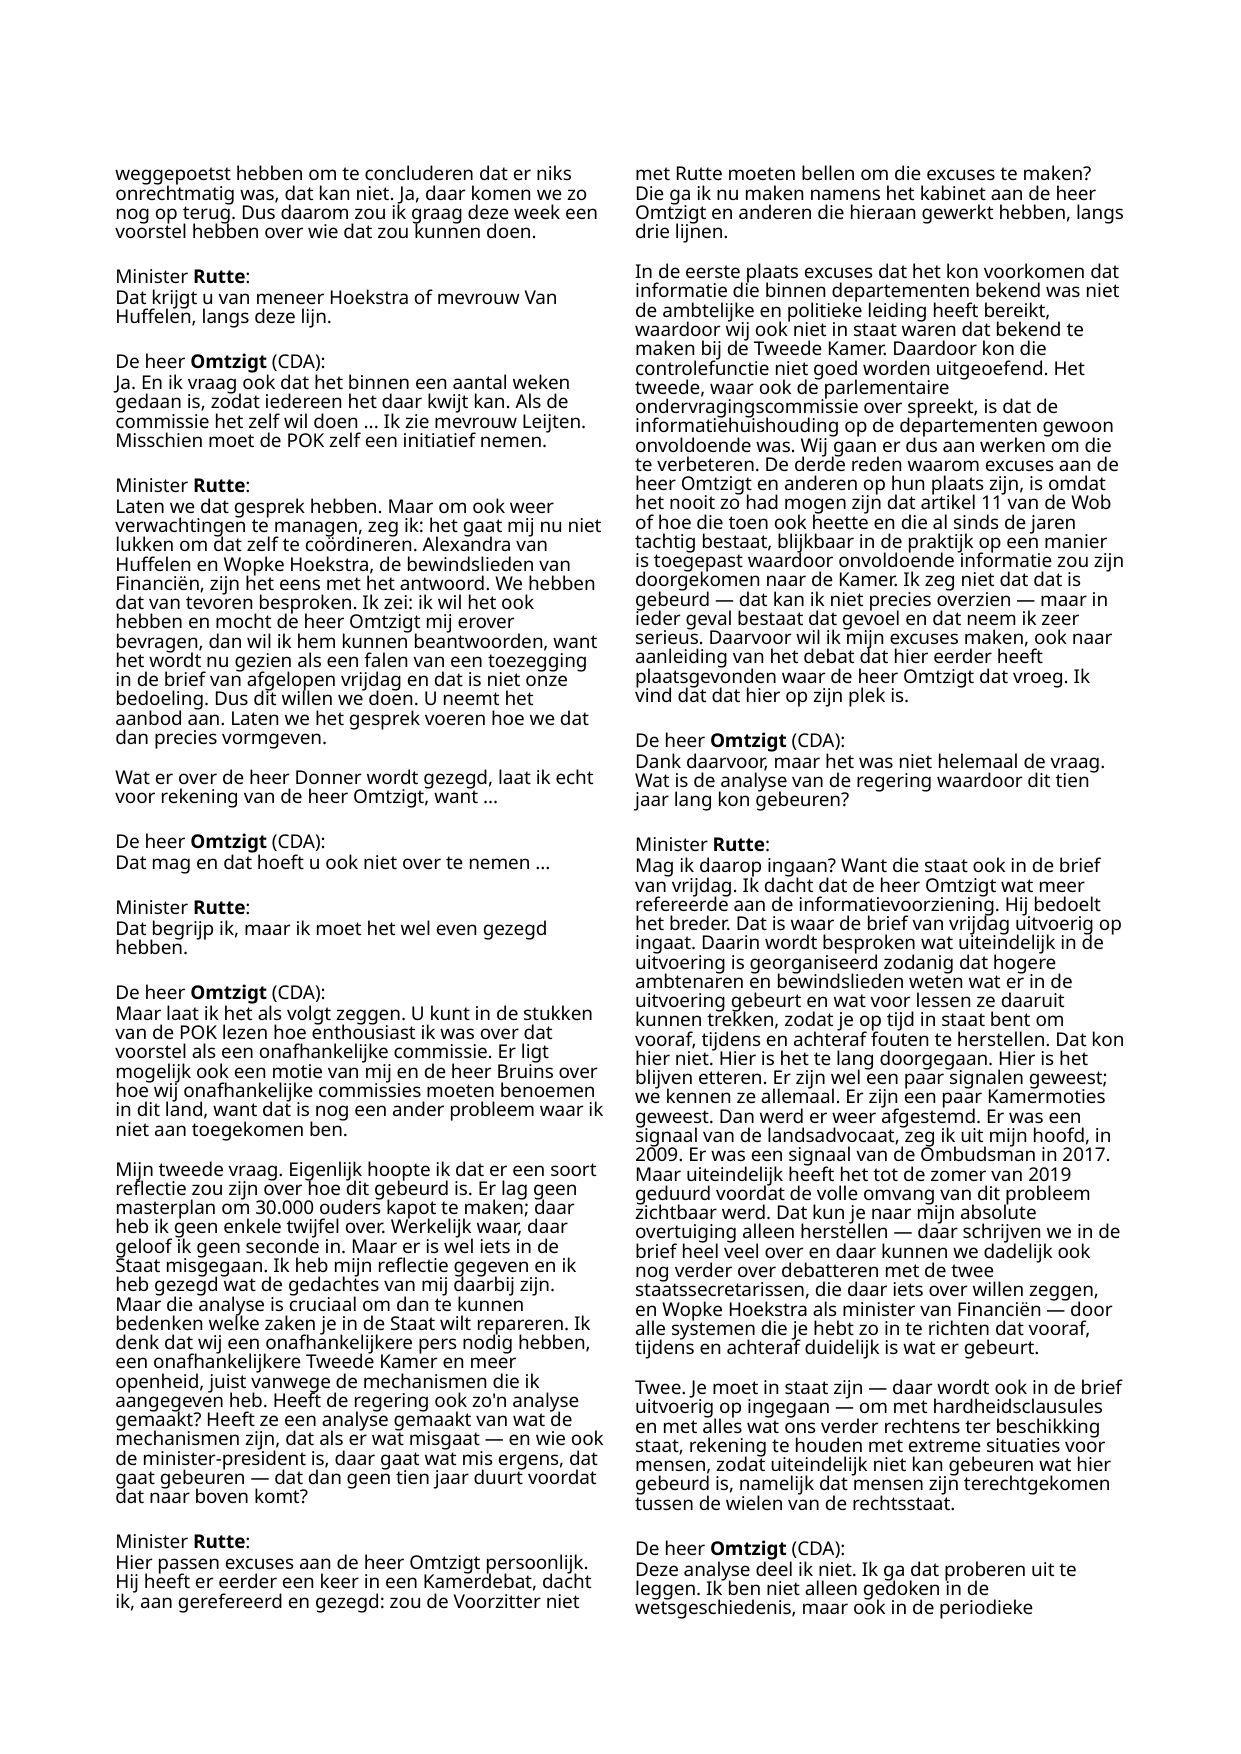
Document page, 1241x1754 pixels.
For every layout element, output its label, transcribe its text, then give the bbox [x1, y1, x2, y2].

text De heer Omtzigt (CDA): [115, 828, 605, 854]
text Laten we dat gesprek hebben. Maar om ook weer verwachtingen te managen, zeg ik: het gaat mij nu niet lukken om dat zelf te coördineren. Alexandra van Huffelen en Wopke Hoekstra, de bewindslieden van Financiën, zijn het eens met het antwoord. We hebben dat van tevoren besproken. Ik zei: ik wil het ook hebben en mocht de heer Omtzigt mij erover bevragen, dan wil ik hem kunnen beantwoorden, want het wordt nu gezien als een falen van een toezegging in de brief van afgelopen vrijdag en dat is niet onze bedoeling. Dus dit willen we doen. U neemt het aanbod aan. Laten we het gesprek voeren hoe we dat dan precies vormgeven. [115, 498, 605, 748]
text De heer Omtzigt (CDA): [635, 1535, 1125, 1561]
text De heer Omtzigt (CDA): [635, 727, 1125, 753]
text Minister Rutte: [115, 263, 605, 289]
text Dat krijgt u van meneer Hoekstra of mevrouw Van Huffelen, langs deze lijn. [115, 289, 605, 327]
text Dat begrijp ik, maar ik moet het wel even gezegd hebben. [115, 920, 605, 958]
text Minister Rutte: [635, 832, 1125, 857]
text met Rutte moeten bellen om die excuses te maken? Die ga ik nu maken namens het kabinet aan de heer Omtzigt en anderen die hieraan gewerkt hebben, langs drie lijnen. [635, 165, 1125, 242]
text In de eerste plaats excuses dat het kon voorkomen dat informatie die binnen departementen bekend was niet de ambtelijke en politieke leiding heeft bereikt, waardoor wij ook niet in staat waren dat bekend te maken bij de Tweede Kamer. Daardoor kon die controlefunctie niet goed worden uitgeoefend. Het tweede, waar ook de parlementaire ondervragingscommissie over spreekt, is dat de informatiehuishouding op de departementen gewoon onvoldoende was. Wij gaan er dus aan werken om die te verbeteren. De derde reden waarom excuses aan de heer Omtzigt en anderen op hun plaats zijn, is omdat het nooit zo had mogen zijn dat artikel 11 van de Wob of hoe die toen ook heette en die al sinds de jaren tachtig bestaat, blijkbaar in de praktijk op een manier is toegepast waardoor onvoldoende informatie zou zijn doorgekomen naar de Kamer. Ik zeg niet dat dat is gebeurd — dat kan ik niet precies overzien — maar in ieder geval bestaat dat gevoel en dat neem ik zeer serieus. Daarvoor wil ik mijn excuses maken, ook naar aanleiding van het debat dat hier eerder heeft plaatsgevonden waar de heer Omtzigt dat vroeg. Ik vind dat dat hier op zijn plek is. [635, 263, 1125, 706]
text Twee. Je moet in staat zijn — daar wordt ook in de brief uitvoerig op ingegaan — om met hardheidsclausules en met alles wat ons verder rechtens ter beschikking staat, rekening te houden met extreme situaties voor mensen, zodat uiteindelijk niet kan gebeuren wat hier gebeurd is, namelijk dat mensen zijn terechtgekomen tussen de wielen van de rechtsstaat. [635, 1379, 1125, 1514]
text Minister Rutte: [115, 894, 605, 920]
text Mijn tweede vraag. Eigenlijk hoopte ik dat er een soort reflectie zou zijn over hoe dit gebeurd is. Er lag geen masterplan om 30.000 ouders kapot te maken; daar heb ik geen enkele twijfel over. Werkelijk waar, daar geloof ik geen seconde in. Maar er is wel iets in de Staat misgegaan. Ik heb mijn reflectie gegeven en ik heb gezegd wat de gedachtes van mij daarbij zijn. Maar die analyse is cruciaal om dan te kunnen bedenken welke zaken je in de Staat wilt repareren. Ik denk dat wij een onafhankelijkere pers nodig hebben, een onafhankelijkere Tweede Kamer en meer openheid, juist vanwege de mechanismen die ik aangegeven heb. Heeft de regering ook zo'n analyse gemaakt? Heeft ze een analyse gemaakt van wat de mechanismen zijn, dat als er wat misgaat — en wie ook de minister-president is, daar gaat wat mis ergens, dat gaat gebeuren — dat dan geen tien jaar duurt voordat dat naar boven komt? [115, 1161, 605, 1507]
text Minister Rutte: [115, 472, 605, 498]
text De heer Omtzigt (CDA): [115, 979, 605, 1005]
text Maar laat ik het als volgt zeggen. U kunt in de stukken van de POK lezen hoe enthousiast ik was over dat voorstel als een onafhankelijke commissie. Er ligt mogelijk ook een motie van mij en de heer Bruins over hoe wij onafhankelijke commissies moeten benoemen in dit land, want dat is nog een ander probleem waar ik niet aan toegekomen ben. [115, 1005, 605, 1140]
text Mag ik daarop ingaan? Want die staat ook in de brief van vrijdag. Ik dacht dat de heer Omtzigt wat meer refereerde aan de informatievoorziening. Hij bedoelt het breder. Dat is waar de brief van vrijdag uitvoerig op ingaat. Daarin wordt besproken wat uiteindelijk in de uitvoering is georganiseerd zodanig dat hogere ambtenaren en bewindslieden weten wat er in de uitvoering gebeurt en wat voor lessen ze daaruit kunnen trekken, zodat je op tijd in staat bent om vooraf, tijdens en achteraf fouten te herstellen. Dat kon hier niet. Hier is het te lang doorgegaan. Hier is het blijven etteren. Er zijn wel een paar signalen geweest; we kennen ze allemaal. Er zijn een paar Kamermoties geweest. Dan werd er weer afgestemd. Er was een signaal van de landsadvocaat, zeg ik uit mijn hoofd, in 2009. Er was een signaal van de Ombudsman in 2017. Maar uiteindelijk heeft het tot de zomer van 2019 geduurd voordat de volle omvang van dit probleem zichtbaar werd. Dat kun je naar mijn absolute overtuiging alleen herstellen — daar schrijven we in de brief heel veel over en daar kunnen we dadelijk ook nog verder over debatteren met de twee staatssecretarissen, die daar iets over willen zeggen, en Wopke Hoekstra als minister van Financiën — door alle systemen die je hebt zo in te richten dat vooraf, tijdens en achteraf duidelijk is wat er gebeurt. [635, 857, 1125, 1358]
text De heer Omtzigt (CDA): [115, 348, 605, 374]
text Dank daarvoor, maar het was niet helemaal de vraag. Wat is de analyse van de regering waardoor dit tien jaar lang kon gebeuren? [635, 753, 1125, 811]
text Hier passen excuses aan de heer Omtzigt persoonlijk. Hij heeft er eerder een keer in een Kamerdebat, dacht ik, aan gerefereerd en gezegd: zou de Voorzitter niet [115, 1554, 605, 1612]
text Minister Rutte: [115, 1528, 605, 1554]
text Ja. En ik vraag ook dat het binnen een aantal weken gedaan is, zodat iedereen het daar kwijt kan. Als de commissie het zelf wil doen ... Ik zie mevrouw Leijten. Misschien moet de POK zelf een initiatief nemen. [115, 374, 605, 451]
text Wat er over de heer Donner wordt gezegd, laat ik echt voor rekening van de heer Omtzigt, want ... [115, 769, 605, 807]
text Dat mag en dat hoeft u ook niet over te nemen ... [115, 854, 605, 873]
text Deze analyse deel ik niet. Ik ga dat proberen uit te leggen. Ik ben niet alleen gedoken in de wetsgeschiedenis, maar ook in de periodieke [635, 1561, 1125, 1618]
text weggepoetst hebben om te concluderen dat er niks onrechtmatig was, dat kan niet. Ja, daar komen we zo nog op terug. Dus daarom zou ik graag deze week een voorstel hebben over wie dat zou kunnen doen. [115, 165, 605, 242]
